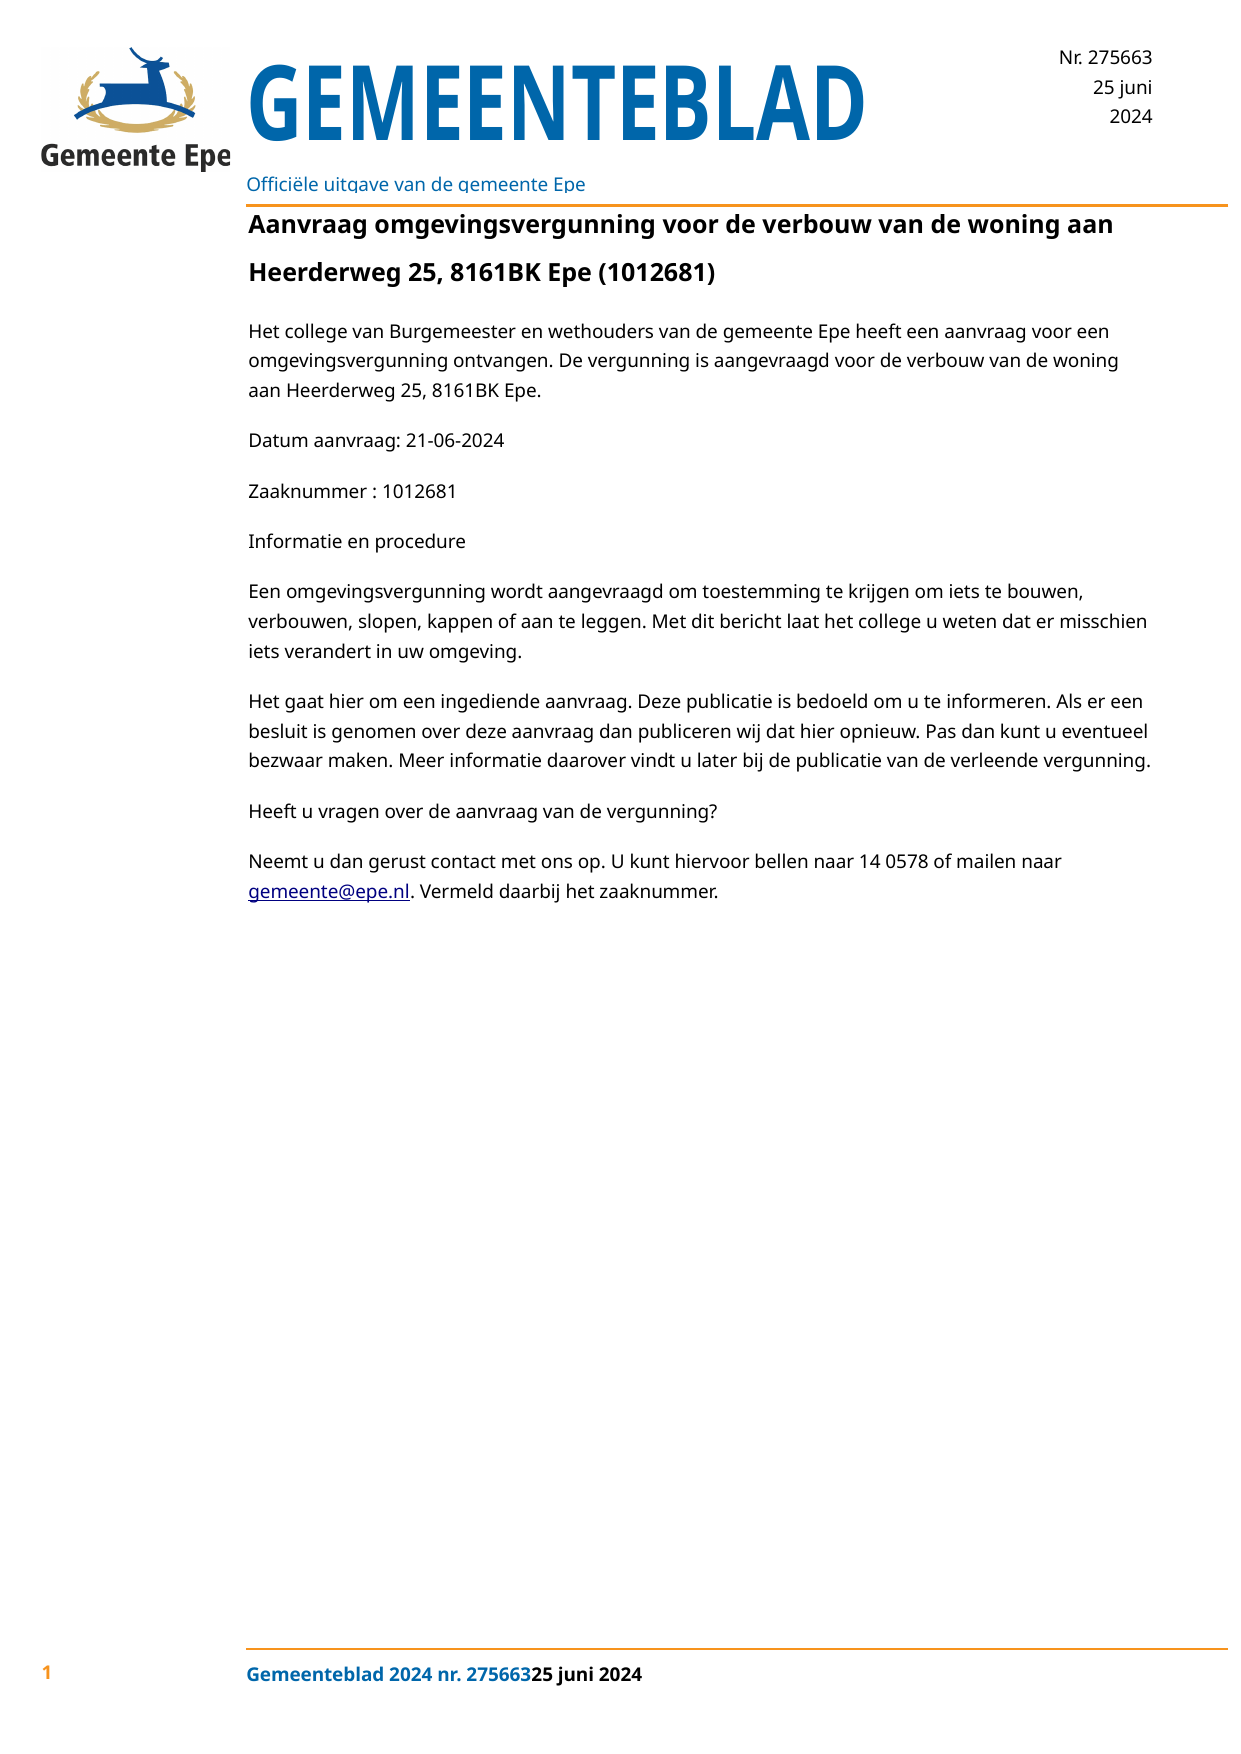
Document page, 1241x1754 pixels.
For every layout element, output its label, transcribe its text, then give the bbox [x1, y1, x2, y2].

text Datum aanvraag: 21-06-2024 [248, 427, 1152, 453]
text Het gaat hier om een ingediende aanvraag. Deze publicatie is bedoeld om u te informeren. Als er een besluit is genomen over deze aanvraag dan publiceren wij dat hier opnieuw. Pas dan kunt u eventueel bezwaar maken. Meer informatie daarover vindt u later bij de publicatie van de verleende vergunning. [248, 688, 1152, 773]
text Aanvraag omgevingsvergunning voor de verbouw van de woning aan Heerderweg 25, 8161BK Epe (1012681) [248, 207, 1152, 288]
text Zaaknummer : 1012681 [248, 478, 1152, 504]
text Een omgevingsvergunning wordt aangevraagd om toestemming te krijgen om iets te bouwen, verbouwen, slopen, kappen of aan te leggen. Met dit bericht laat het college u weten dat er misschien iets verandert in uw omgeving. [248, 579, 1152, 664]
picture [41, 47, 231, 172]
text Neemt u dan gerust contact met ons op. U kunt hiervoor bellen naar 14 0578 of mailen naar gemeente@epe.nl. Vermeld daarbij het zaaknummer. [248, 848, 1152, 904]
text Het college van Burgemeester en wethouders van de gemeente Epe heeft een aanvraag voor een omgevingsvergunning ontvangen. De vergunning is aangevraagd voor de verbouw van de woning aan Heerderweg 25, 8161BK Epe. [248, 318, 1152, 403]
text Heeft u vragen over de aanvraag van de vergunning? [248, 798, 1152, 824]
text Informatie en procedure [248, 528, 1152, 554]
